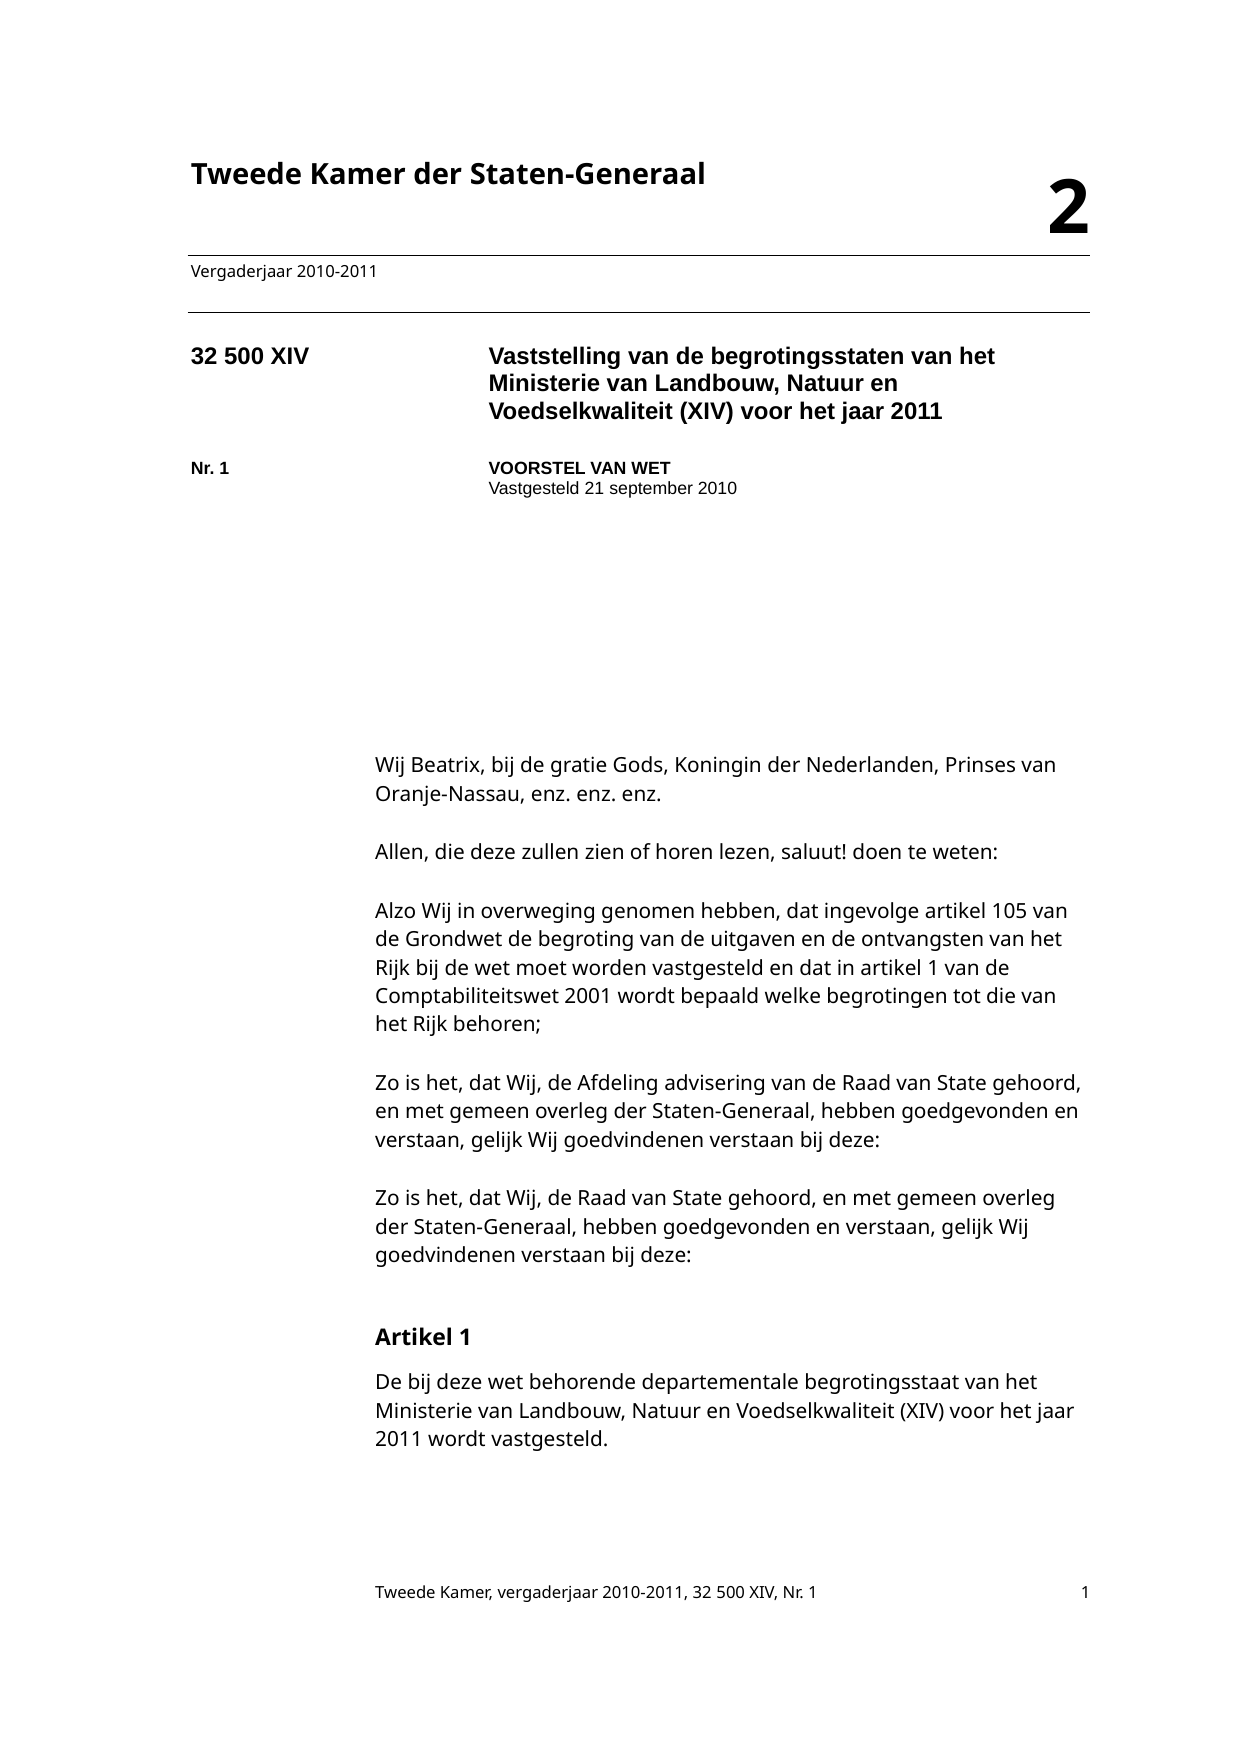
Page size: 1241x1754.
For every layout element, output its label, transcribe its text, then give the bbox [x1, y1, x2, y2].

subtitle Artikel 1 [375, 1321, 1090, 1352]
text Allen, die deze zullen zien of horen lezen, saluut! doen te weten: [375, 837, 1090, 866]
table_cell Nr. 1 [188, 455, 485, 573]
table_cell [188, 313, 485, 339]
table_header Tweede Kamer der Staten-Generaal [188, 150, 909, 255]
table_header 2 [910, 150, 1090, 255]
table_cell [485, 256, 1090, 312]
text De bij deze wet behorende departementale begrotingsstaat van het Ministerie van Landbouw, Natuur en Voedselkwaliteit (XIV) voor het jaar 2011 wordt vastgesteld. [375, 1367, 1090, 1453]
text Alzo Wij in overweging genomen hebben, dat ingevolge artikel 105 van de Grondwet de begroting van de uitgaven en de ontvangsten van het Rijk bij de wet moet worden vastgesteld en dat in artikel 1 van de Comptabiliteitswet 2001 wordt bepaald welke begrotingen tot die van het Rijk behoren; [375, 896, 1090, 1038]
table_cell 32 500 XIV [188, 339, 485, 454]
table_cell VOORSTEL VAN WET Vastgesteld 21 september 2010 [485, 455, 1090, 573]
text Wij Beatrix, bij de gratie Gods, Koningin der Nederlanden, Prinses van Oranje-Nassau, enz. enz. enz. [375, 751, 1090, 807]
text Zo is het, dat Wij, de Raad van State gehoord, en met gemeen overleg der Staten-Generaal, hebben goedgevonden en verstaan, gelijk Wij goedvindenen verstaan bij deze: [375, 1183, 1090, 1269]
table_cell [485, 313, 1090, 339]
table_cell Vaststelling van de begrotingsstaten van het Ministerie van Landbouw, Natuur en Voedselkwaliteit (XIV) voor het jaar 2011 [485, 339, 1090, 454]
text Zo is het, dat Wij, de Afdeling advisering van de Raad van State gehoord, en met gemeen overleg der Staten-Generaal, hebben goedgevonden en verstaan, gelijk Wij goedvindenen verstaan bij deze: [375, 1068, 1090, 1153]
table_cell Vergaderjaar 2010-2011 [188, 256, 485, 312]
